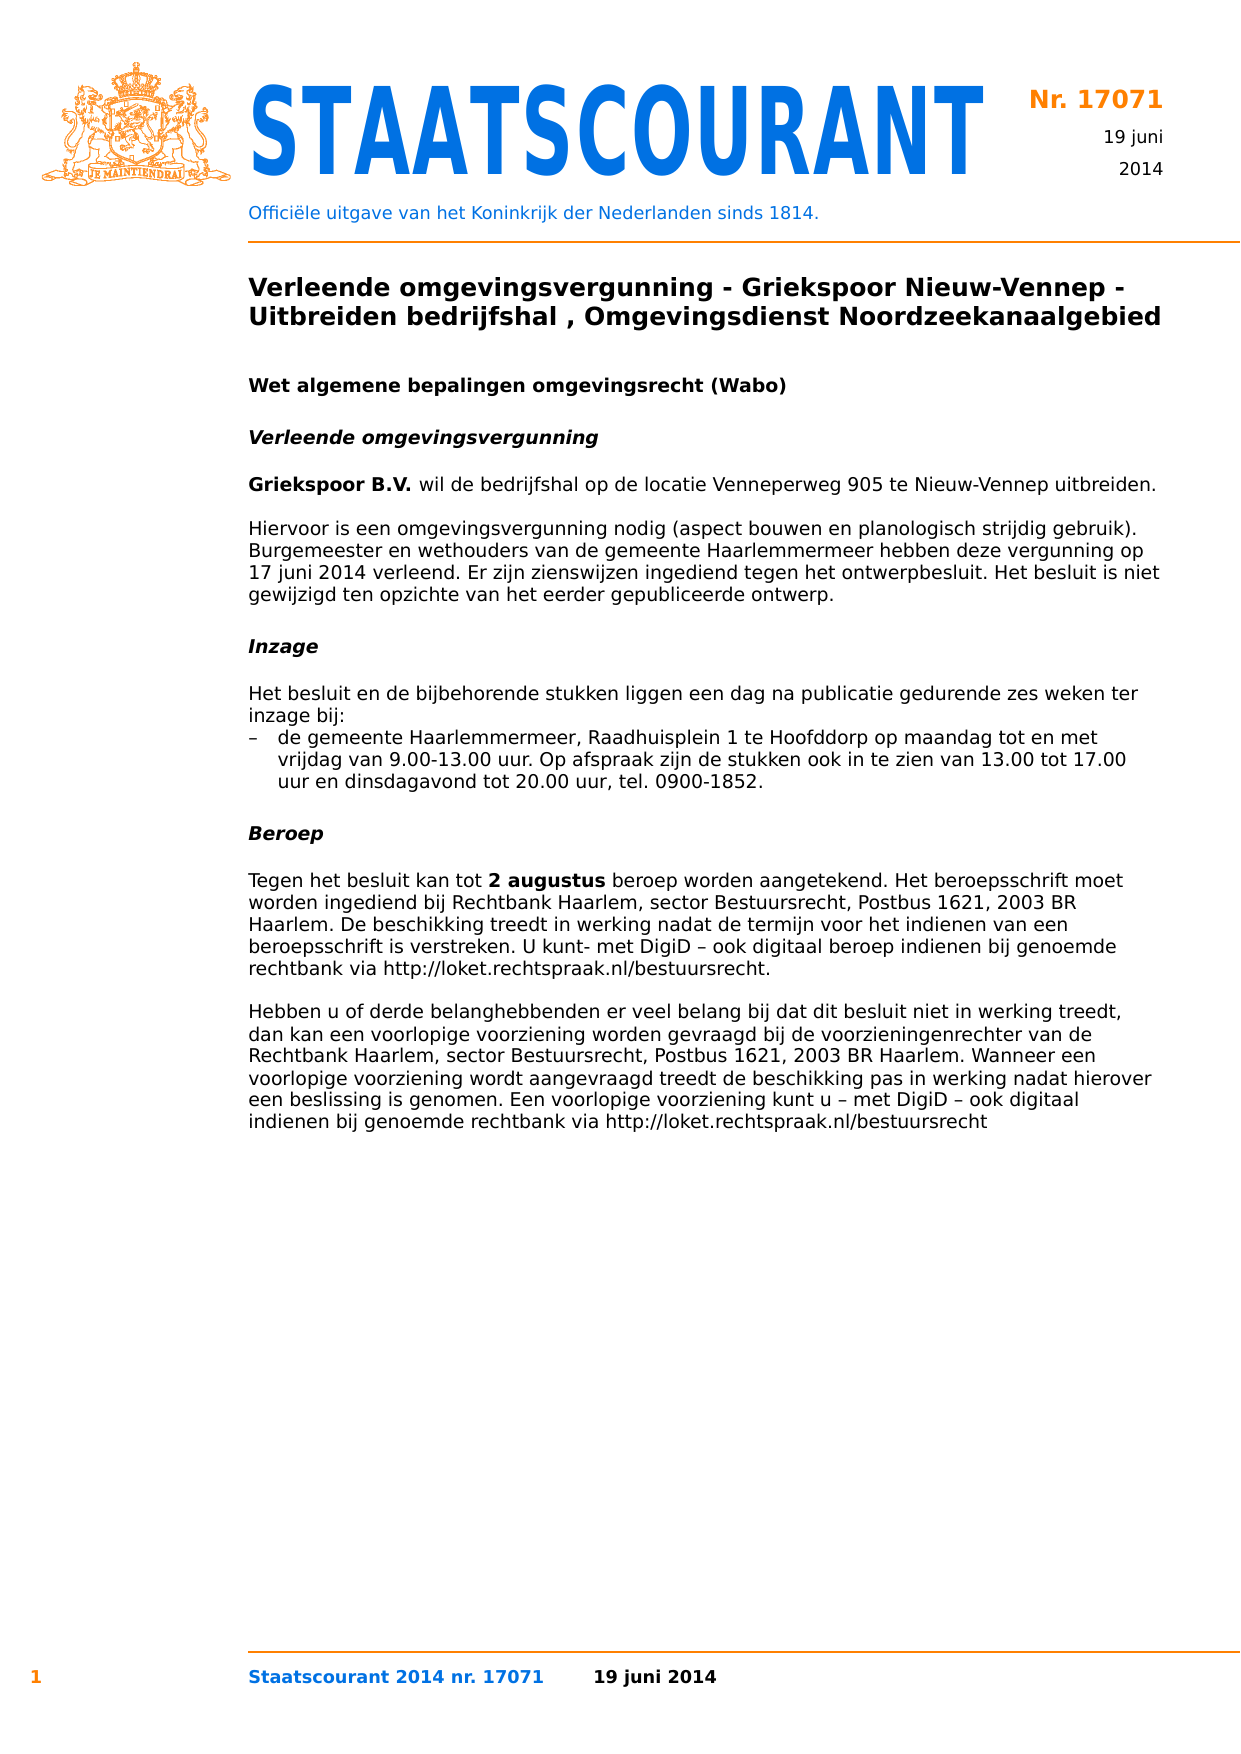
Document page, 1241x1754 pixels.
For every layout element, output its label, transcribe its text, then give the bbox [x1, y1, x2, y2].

table_header STAATSCOURANT [248, 62, 998, 203]
subtitle Verleende omgevingsvergunning [248, 427, 1163, 449]
table_cell 19 juni [998, 121, 1240, 153]
text Het besluit en de bijbehorende stukken liggen een dag na publicatie gedurende zes weken ter inzage bij: [248, 683, 1163, 727]
subtitle Wet algemene bepalingen omgevingsrecht (Wabo) [248, 375, 1163, 397]
text Tegen het besluit kan tot 2 augustus beroep worden aangetekend. Het beroepsschrift moet worden ingediend bij Rechtbank Haarlem, sector Bestuursrecht, Postbus 1621, 2003 BR Haarlem. De beschikking treedt in werking nadat de termijn voor het indienen van een beroepsschrift is verstreken. U kunt- met DigiD – ook digitaal beroep indienen bij genoemde rechtbank via http://loket.rechtspraak.nl/bestuursrecht. [248, 870, 1163, 979]
subtitle Verleende omgevingsvergunning - Griekspoor Nieuw-Vennep - Uitbreiden bedrijfshal , Omgevingsdienst Noordzeekanaalgebied [248, 273, 1163, 331]
subtitle Inzage [248, 636, 1163, 658]
table_cell 2014 [998, 153, 1240, 203]
table_header Nr. 17071 [998, 62, 1240, 121]
text – de gemeente Haarlemmermeer, Raadhuisplein 1 te Hoofddorp op maandag tot en met vrijdag van 9.00-13.00 uur. Op afspraak zijn de stukken ook in te zien van 13.00 tot 17.00 uur en dinsdagavond tot 20.00 uur, tel. 0900-1852. [248, 727, 1163, 793]
text Hiervoor is een omgevingsvergunning nodig (aspect bouwen en planologisch strijdig gebruik). Burgemeester en wethouders van de gemeente Haarlemmermeer hebben deze vergunning op 17 juni 2014 verleend. Er zijn zienswijzen ingediend tegen het ontwerpbesluit. Het besluit is niet gewijzigd ten opzichte van het eerder gepubliceerde ontwerp. [248, 518, 1163, 606]
text Hebben u of derde belanghebbenden er veel belang bij dat dit besluit niet in werking treedt, dan kan een voorlopige voorziening worden gevraagd bij de voorzieningenrechter van de Rechtbank Haarlem, sector Bestuursrecht, Postbus 1621, 2003 BR Haarlem. Wanneer een voorlopige voorziening wordt aangevraagd treedt de beschikking pas in werking nadat hierover een beslissing is genomen. Een voorlopige voorziening kunt u – met DigiD – ook digitaal indienen bij genoemde rechtbank via http://loket.rechtspraak.nl/bestuursrecht [248, 1001, 1163, 1133]
picture [41, 62, 231, 186]
table_cell Officiële uitgave van het Koninkrijk der Nederlanden sinds 1814. [248, 203, 1240, 241]
text Griekspoor B.V. wil de bedrijfshal op de locatie Venneperweg 905 te Nieuw-Vennep uitbreiden. [248, 474, 1163, 496]
table_header [25, 62, 248, 241]
subtitle Beroep [248, 823, 1163, 845]
